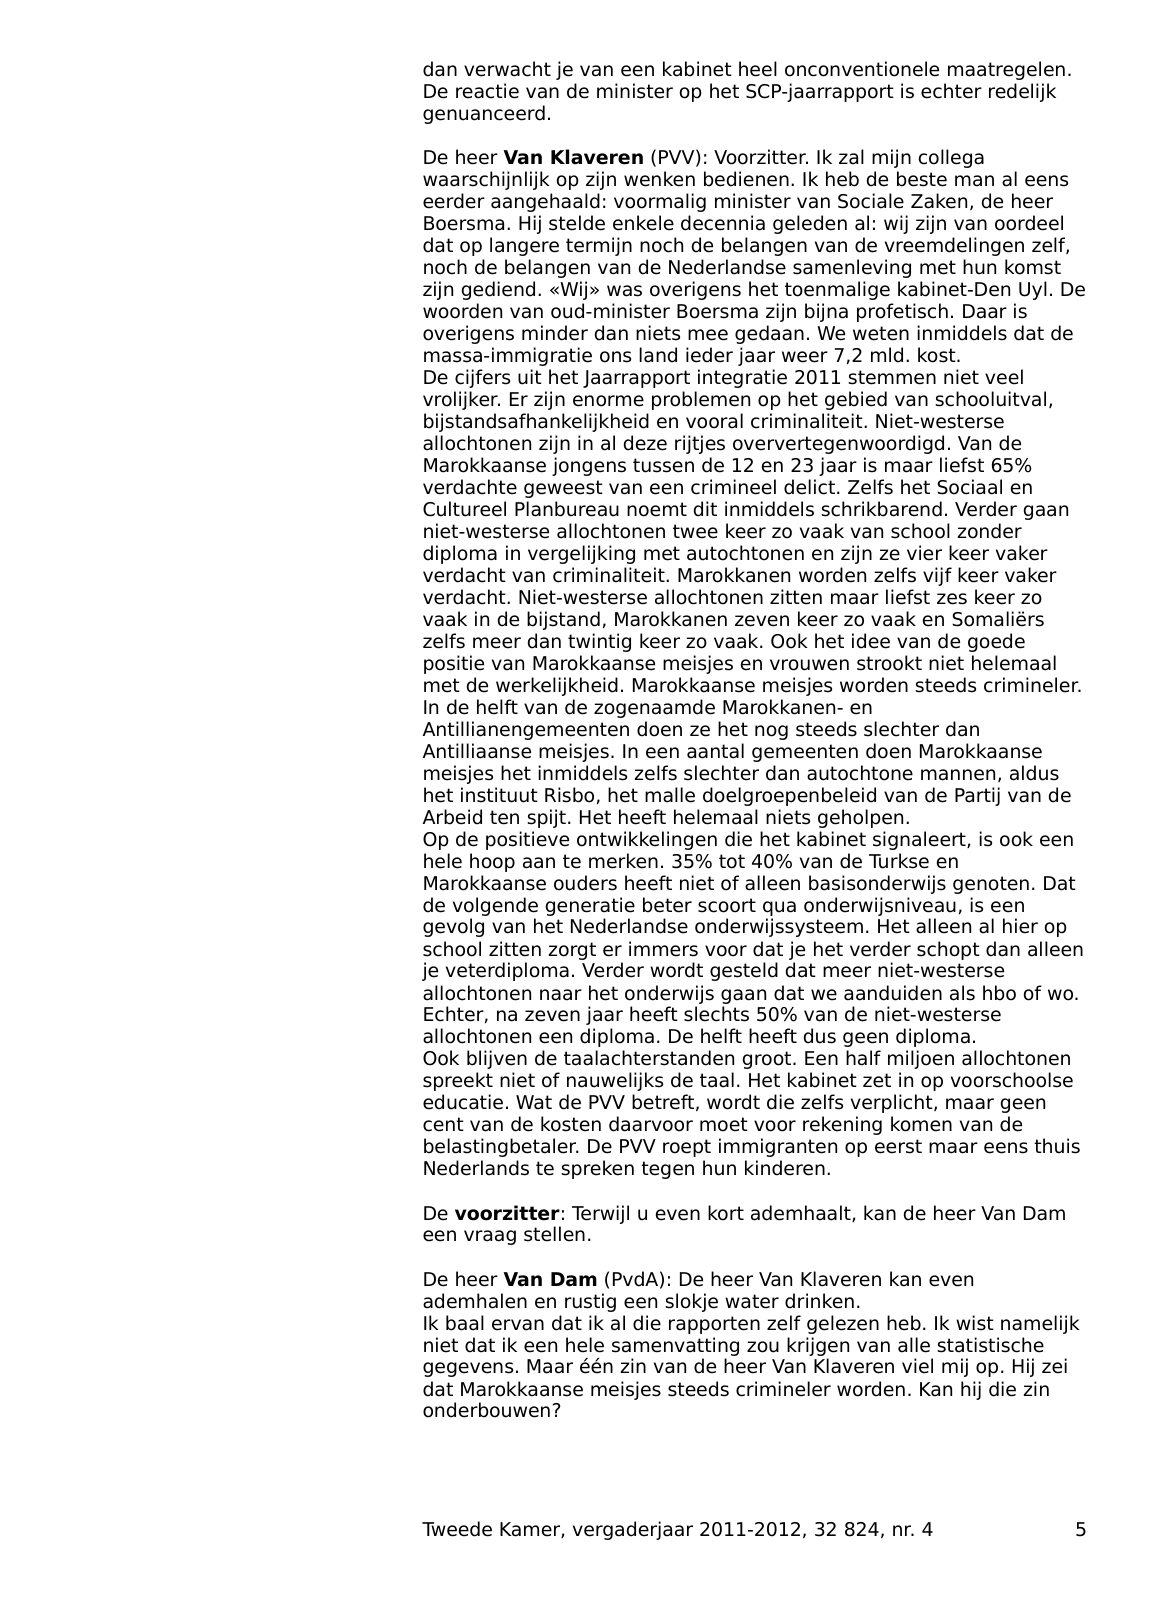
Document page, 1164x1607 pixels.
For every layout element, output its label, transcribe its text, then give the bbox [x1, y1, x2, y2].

text dan verwacht je van een kabinet heel onconventionele maatregelen. De reactie van de minister op het SCP-jaarrapport is echter redelijk genuanceerd. [422, 59, 1087, 125]
text De heer Van Dam (PvdA): De heer Van Klaveren kan even ademhalen en rustig een slokje water drinken. [422, 1268, 1087, 1312]
text De voorzitter: Terwijl u even kort ademhaalt, kan de heer Van Dam een vraag stellen. [422, 1202, 1087, 1246]
text Op de positieve ontwikkelingen die het kabinet signaleert, is ook een hele hoop aan te merken. 35% tot 40% van de Turkse en Marokkaanse ouders heeft niet of alleen basisonderwijs genoten. Dat de volgende generatie beter scoort qua onderwijsniveau, is een gevolg van het Nederlandse onderwijssysteem. Het alleen al hier op school zitten zorgt er immers voor dat je het verder schopt dan alleen je veterdiploma. Verder wordt gesteld dat meer niet-westerse allochtonen naar het onderwijs gaan dat we aanduiden als hbo of wo. Echter, na zeven jaar heeft slechts 50% van de niet-westerse allochtonen een diploma. De helft heeft dus geen diploma. [422, 828, 1087, 1048]
text Ook blijven de taalachterstanden groot. Een half miljoen allochtonen spreekt niet of nauwelijks de taal. Het kabinet zet in op voorschoolse educatie. Wat de PVV betreft, wordt die zelfs verplicht, maar geen cent van de kosten daarvoor moet voor rekening komen van de belastingbetaler. De PVV roept immigranten op eerst maar eens thuis Nederlands te spreken tegen hun kinderen. [422, 1048, 1087, 1180]
text De heer Van Klaveren (PVV): Voorzitter. Ik zal mijn collega waarschijnlijk op zijn wenken bedienen. Ik heb de beste man al eens eerder aangehaald: voormalig minister van Sociale Zaken, de heer Boersma. Hij stelde enkele decennia geleden al: wij zijn van oordeel dat op langere termijn noch de belangen van de vreemdelingen zelf, noch de belangen van de Nederlandse samenleving met hun komst zijn gediend. «Wij» was overigens het toenmalige kabinet-Den Uyl. De woorden van oud-minister Boersma zijn bijna profetisch. Daar is overigens minder dan niets mee gedaan. We weten inmiddels dat de massa-immigratie ons land ieder jaar weer 7,2 mld. kost. [422, 147, 1087, 367]
text Ik baal ervan dat ik al die rapporten zelf gelezen heb. Ik wist namelijk niet dat ik een hele samenvatting zou krijgen van alle statistische gegevens. Maar één zin van de heer Van Klaveren viel mij op. Hij zei dat Marokkaanse meisjes steeds crimineler worden. Kan hij die zin onderbouwen? [422, 1312, 1087, 1422]
text De cijfers uit het Jaarrapport integratie 2011 stemmen niet veel vrolijker. Er zijn enorme problemen op het gebied van schooluitval, bijstandsafhankelijkheid en vooral criminaliteit. Niet-westerse allochtonen zijn in al deze rijtjes oververtegenwoordigd. Van de Marokkaanse jongens tussen de 12 en 23 jaar is maar liefst 65% verdachte geweest van een crimineel delict. Zelfs het Sociaal en Cultureel Planbureau noemt dit inmiddels schrikbarend. Verder gaan niet-westerse allochtonen twee keer zo vaak van school zonder diploma in vergelijking met autochtonen en zijn ze vier keer vaker verdacht van criminaliteit. Marokkanen worden zelfs vijf keer vaker verdacht. Niet-westerse allochtonen zitten maar liefst zes keer zo vaak in de bijstand, Marokkanen zeven keer zo vaak en Somaliërs zelfs meer dan twintig keer zo vaak. Ook het idee van de goede positie van Marokkaanse meisjes en vrouwen strookt niet helemaal met de werkelijkheid. Marokkaanse meisjes worden steeds crimineler. In de helft van de zogenaamde Marokkanen- en Antillianengemeenten doen ze het nog steeds slechter dan Antilliaanse meisjes. In een aantal gemeenten doen Marokkaanse meisjes het inmiddels zelfs slechter dan autochtone mannen, aldus het instituut Risbo, het malle doelgroepenbeleid van de Partij van de Arbeid ten spijt. Het heeft helemaal niets geholpen. [422, 367, 1087, 828]
